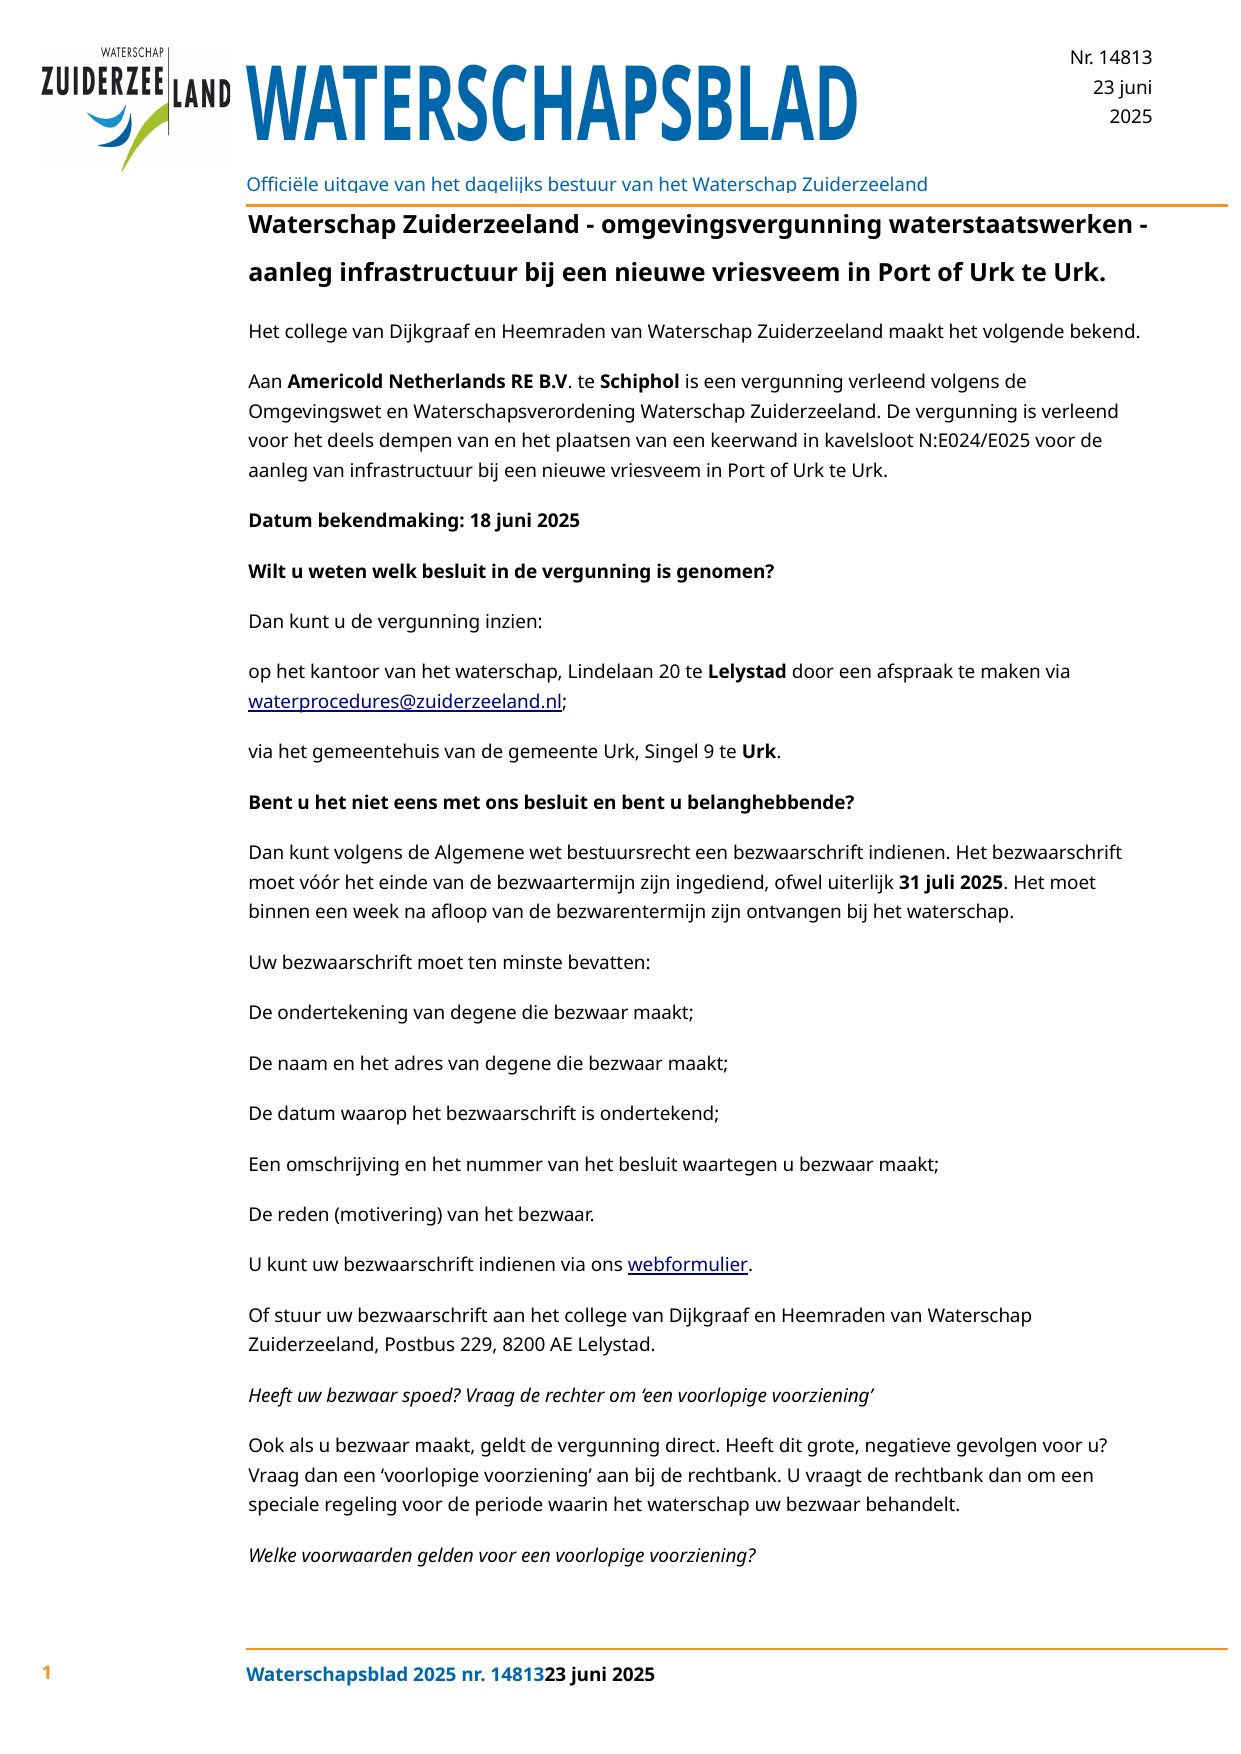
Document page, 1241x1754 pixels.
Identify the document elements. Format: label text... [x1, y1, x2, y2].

text Of stuur uw bezwaarschrift aan het college van Dijkgraaf en Heemraden van Waterschap Zuiderzeeland, Postbus 229, 8200 AE Lelystad. [248, 1302, 1152, 1357]
text De datum waarop het bezwaarschrift is ondertekend; [248, 1100, 1152, 1126]
text Dan kunt u de vergunning inzien: [248, 608, 1152, 634]
text De naam en het adres van degene die bezwaar maakt; [248, 1050, 1152, 1076]
text Een omschrijving en het nummer van het besluit waartegen u bezwaar maakt; [248, 1151, 1152, 1177]
picture [41, 47, 231, 172]
text via het gemeentehuis van de gemeente Urk, Singel 9 te Urk. [248, 739, 1152, 764]
text Welke voorwaarden gelden voor een voorlopige voorziening? [248, 1542, 1152, 1568]
text Dan kunt volgens de Algemene wet bestuursrecht een bezwaarschrift indienen. Het bezwaarschrift moet vóór het einde van de bezwaartermijn zijn ingediend, ofwel uiterlijk 31 juli 2025. Het moet binnen een week na afloop van de bezwarentermijn zijn ontvangen bij het waterschap. [248, 839, 1152, 924]
text Het college van Dijkgraaf en Heemraden van Waterschap Zuiderzeeland maakt het volgende bekend. [248, 318, 1152, 344]
text Waterschap Zuiderzeeland - omgevingsvergunning waterstaatswerken - aanleg infrastructuur bij een nieuwe vriesveem in Port of Urk te Urk. [248, 207, 1152, 288]
text U kunt uw bezwaarschrift indienen via ons webformulier. [248, 1252, 1152, 1277]
text De reden (motivering) van het bezwaar. [248, 1201, 1152, 1227]
text Datum bekendmaking: 18 juni 2025 [248, 507, 1152, 533]
text Wilt u weten welk besluit in de vergunning is genomen? [248, 558, 1152, 584]
text Aan Americold Netherlands RE B.V. te Schiphol is een vergunning verleend volgens de Omgevingswet en Waterschapsverordening Waterschap Zuiderzeeland. De vergunning is verleend voor het deels dempen van en het plaatsen van een keerwand in kavelsloot N:E024/E025 voor de aanleg van infrastructuur bij een nieuwe vriesveem in Port of Urk te Urk. [248, 368, 1152, 483]
text Heeft uw bezwaar spoed? Vraag de rechter om ‘een voorlopige voorziening’ [248, 1382, 1152, 1408]
text op het kantoor van het waterschap, Lindelaan 20 te Lelystad door een afspraak te maken via waterprocedures@zuiderzeeland.nl; [248, 659, 1152, 714]
text Ook als u bezwaar maakt, geldt de vergunning direct. Heeft dit grote, negatieve gevolgen voor u? Vraag dan een ‘voorlopige voorziening’ aan bij de rechtbank. U vraagt de rechtbank dan om een speciale regeling voor de periode waarin het waterschap uw bezwaar behandelt. [248, 1432, 1152, 1517]
text De ondertekening van degene die bezwaar maakt; [248, 999, 1152, 1025]
text Uw bezwaarschrift moet ten minste bevatten: [248, 949, 1152, 975]
text Bent u het niet eens met ons besluit en bent u belanghebbende? [248, 789, 1152, 815]
